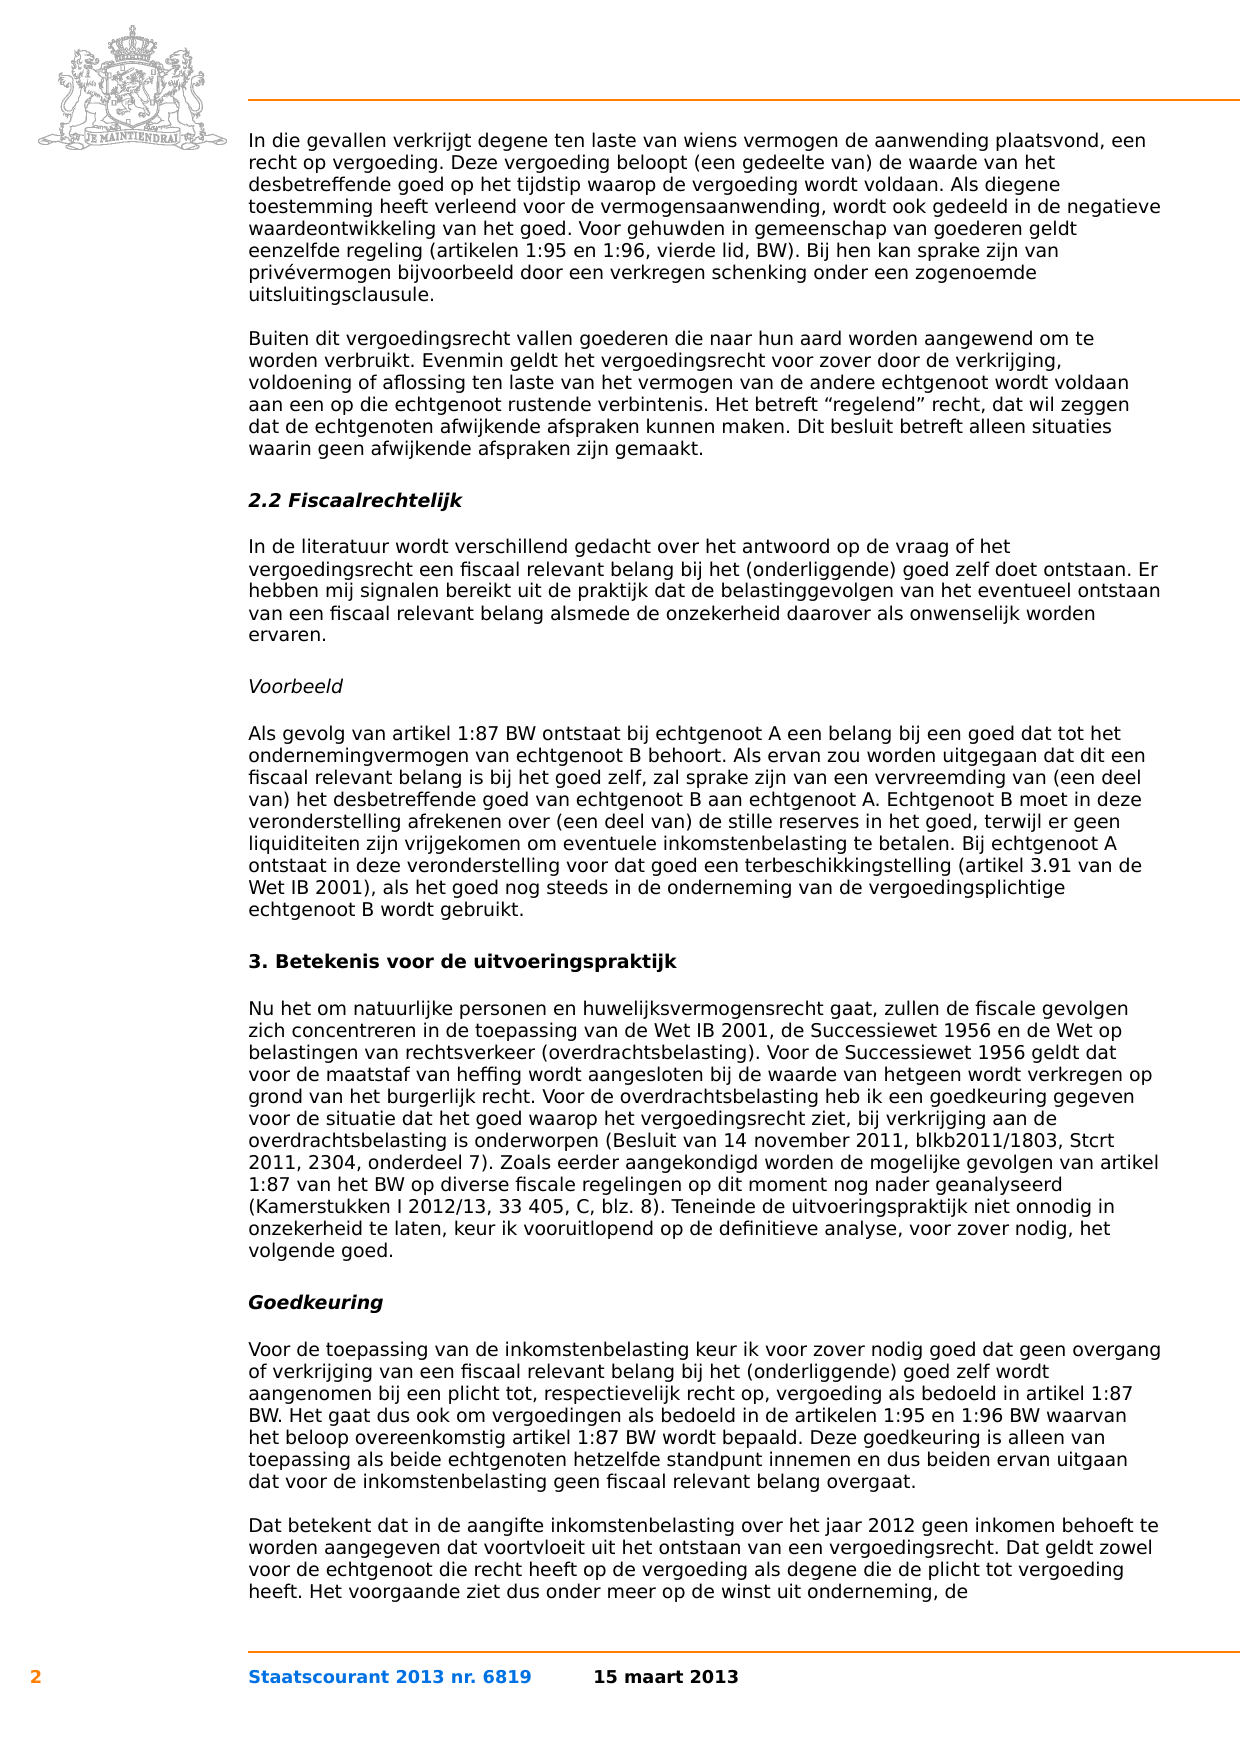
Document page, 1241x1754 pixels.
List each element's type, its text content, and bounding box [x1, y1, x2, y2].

text Dat betekent dat in de aangifte inkomstenbelasting over het jaar 2012 geen inkomen behoeft te worden aangegeven dat voortvloeit uit het ontstaan van een vergoedingsrecht. Dat geldt zowel voor de echtgenoot die recht heeft op de vergoeding als degene die de plicht tot vergoeding heeft. Het voorgaande ziet dus onder meer op de winst uit onderneming, de [248, 1514, 1163, 1602]
text Buiten dit vergoedingsrecht vallen goederen die naar hun aard worden aangewend om te worden verbruikt. Evenmin geldt het vergoedingsrecht voor zover door de verkrijging, voldoening of aflossing ten laste van het vermogen van de andere echtgenoot wordt voldaan aan een op die echtgenoot rustende verbintenis. Het betreft “regelend” recht, dat wil zeggen dat de echtgenoten afwijkende afspraken kunnen maken. Dit besluit betreft alleen situaties waarin geen afwijkende afspraken zijn gemaakt. [248, 328, 1163, 459]
text Als gevolg van artikel 1:87 BW ontstaat bij echtgenoot A een belang bij een goed dat tot het ondernemingvermogen van echtgenoot B behoort. Als ervan zou worden uitgegaan dat dit een fiscaal relevant belang is bij het goed zelf, zal sprake zijn van een vervreemding van (een deel van) het desbetreffende goed van echtgenoot B aan echtgenoot A. Echtgenoot B moet in deze veronderstelling afrekenen over (een deel van) de stille reserves in het goed, terwijl er geen liquiditeiten zijn vrijgekomen om eventuele inkomstenbelasting te betalen. Bij echtgenoot A ontstaat in deze veronderstelling voor dat goed een terbeschikkingstelling (artikel 3.91 van de Wet IB 2001), als het goed nog steeds in de onderneming van de vergoedingsplichtige echtgenoot B wordt gebruikt. [248, 723, 1163, 921]
subtitle 3. Betekenis voor de uitvoeringspraktijk [248, 951, 1163, 973]
subtitle 2.2 Fiscaalrechtelijk [248, 489, 1163, 511]
picture [38, 25, 227, 150]
text In de literatuur wordt verschillend gedacht over het antwoord op de vraag of het vergoedingsrecht een fiscaal relevant belang bij het (onderliggende) goed zelf doet ontstaan. Er hebben mij signalen bereikt uit de praktijk dat de belastinggevolgen van het eventueel ontstaan van een fiscaal relevant belang alsmede de onzekerheid daarover als onwenselijk worden ervaren. [248, 536, 1163, 646]
text In die gevallen verkrijgt degene ten laste van wiens vermogen de aanwending plaatsvond, een recht op vergoeding. Deze vergoeding beloopt (een gedeelte van) de waarde van het desbetreffende goed op het tijdstip waarop de vergoeding wordt voldaan. Als diegene toestemming heeft verleend voor de vermogensaanwending, wordt ook gedeeld in de negatieve waardeontwikkeling van het goed. Voor gehuwden in gemeenschap van goederen geldt eenzelfde regeling (artikelen 1:95 en 1:96, vierde lid, BW). Bij hen kan sprake zijn van privévermogen bijvoorbeeld door een verkregen schenking onder een zogenoemde uitsluitingsclausule. [248, 130, 1163, 306]
text Voor de toepassing van de inkomstenbelasting keur ik voor zover nodig goed dat geen overgang of verkrijging van een fiscaal relevant belang bij het (onderliggende) goed zelf wordt aangenomen bij een plicht tot, respectievelijk recht op, vergoeding als bedoeld in artikel 1:87 BW. Het gaat dus ook om vergoedingen als bedoeld in de artikelen 1:95 en 1:96 BW waarvan het beloop overeenkomstig artikel 1:87 BW wordt bepaald. Deze goedkeuring is alleen van toepassing als beide echtgenoten hetzelfde standpunt innemen en dus beiden ervan uitgaan dat voor de inkomstenbelasting geen fiscaal relevant belang overgaat. [248, 1339, 1163, 1493]
subtitle Goedkeuring [248, 1292, 1163, 1314]
text Nu het om natuurlijke personen en huwelijksvermogensrecht gaat, zullen de fiscale gevolgen zich concentreren in de toepassing van de Wet IB 2001, de Successiewet 1956 en de Wet op belastingen van rechtsverkeer (overdrachtsbelasting). Voor de Successiewet 1956 geldt dat voor de maatstaf van heffing wordt aangesloten bij de waarde van hetgeen wordt verkregen op grond van het burgerlijk recht. Voor de overdrachtsbelasting heb ik een goedkeuring gegeven voor de situatie dat het goed waarop het vergoedingsrecht ziet, bij verkrijging aan de overdrachtsbelasting is onderworpen (Besluit van 14 november 2011, blkb2011/1803, Stcrt 2011, 2304, onderdeel 7). Zoals eerder aangekondigd worden de mogelijke gevolgen van artikel 1:87 van het BW op diverse fiscale regelingen op dit moment nog nader geanalyseerd (Kamerstukken I 2012/13, 33 405, C, blz. 8). Teneinde de uitvoeringspraktijk niet onnodig in onzekerheid te laten, keur ik vooruitlopend op de definitieve analyse, voor zover nodig, het volgende goed. [248, 998, 1163, 1262]
subtitle Voorbeeld [248, 676, 1163, 698]
